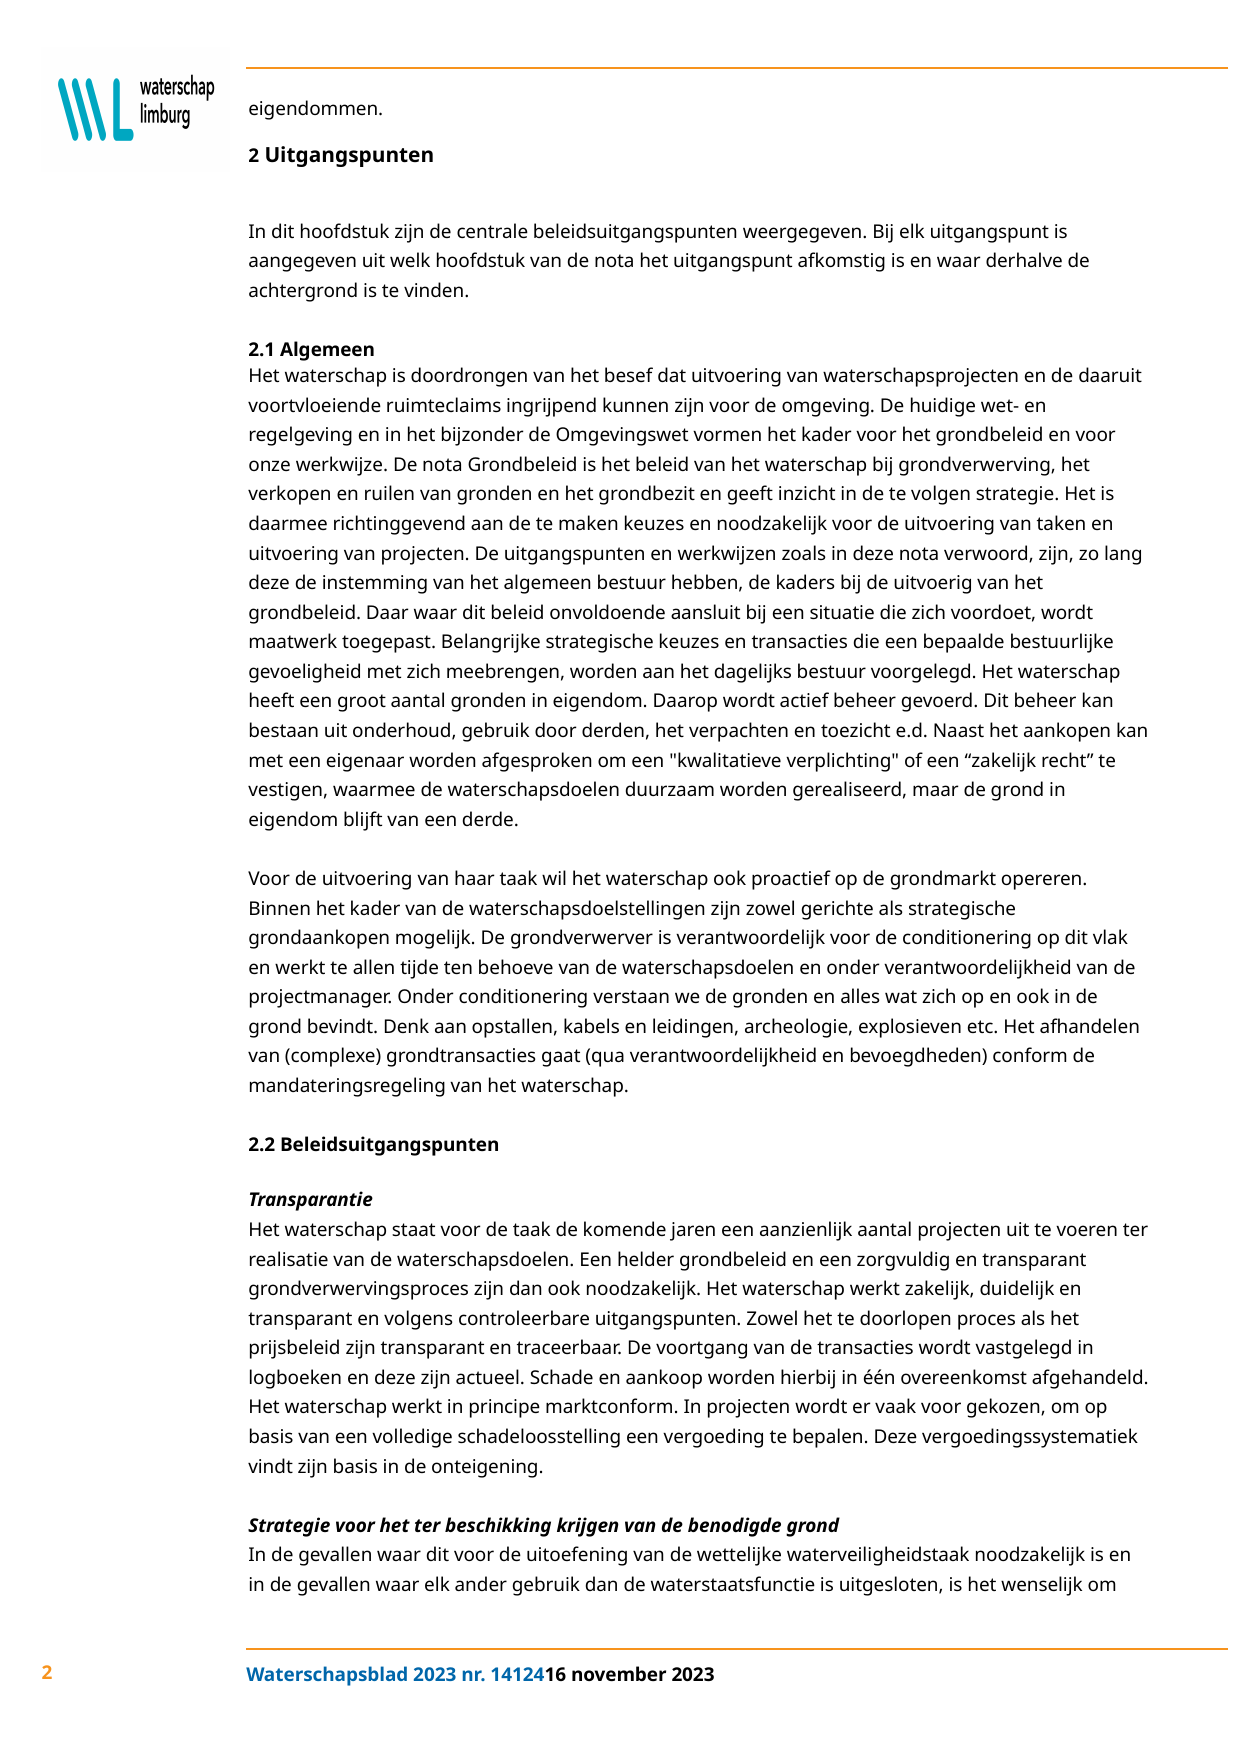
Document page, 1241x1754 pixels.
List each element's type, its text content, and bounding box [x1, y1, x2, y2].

text 2.1 Algemeen [248, 336, 1152, 362]
text eigendommen. [248, 95, 1152, 121]
text Het waterschap is doordrongen van het besef dat uitvoering van waterschapsprojecten en de daaruit voortvloeiende ruimteclaims ingrijpend kunnen zijn voor de omgeving. De huidige wet- en regelgeving en in het bijzonder de Omgevingswet vormen het kader voor het grondbeleid en voor onze werkwijze. De nota Grondbeleid is het beleid van het waterschap bij grondverwerving, het verkopen en ruilen van gronden en het grondbezit en geeft inzicht in de te volgen strategie. Het is daarmee richtinggevend aan de te maken keuzes en noodzakelijk voor de uitvoering van taken en uitvoering van projecten. De uitgangspunten en werkwijzen zoals in deze nota verwoord, zijn, zo lang deze de instemming van het algemeen bestuur hebben, de kaders bij de uitvoerig van het grondbeleid. Daar waar dit beleid onvoldoende aansluit bij een situatie die zich voordoet, wordt maatwerk toegepast. Belangrijke strategische keuzes en transacties die een bepaalde bestuurlijke gevoeligheid met zich meebrengen, worden aan het dagelijks bestuur voorgelegd. Het waterschap heeft een groot aantal gronden in eigendom. Daarop wordt actief beheer gevoerd. Dit beheer kan bestaan uit onderhoud, gebruik door derden, het verpachten en toezicht e.d. Naast het aankopen kan met een eigenaar worden afgesproken om een "kwalitatieve verplichting" of een “zakelijk recht” te vestigen, waarmee de waterschapsdoelen duurzaam worden gerealiseerd, maar de grond in eigendom blijft van een derde. [248, 362, 1152, 832]
text Transparantie [248, 1187, 1152, 1212]
text In de gevallen waar dit voor de uitoefening van de wettelijke waterveiligheidstaak noodzakelijk is en in de gevallen waar elk ander gebruik dan de waterstaatsfunctie is uitgesloten, is het wenselijk om [248, 1542, 1152, 1597]
text 2.2 Beleidsuitgangspunten [248, 1131, 1152, 1157]
text Het waterschap staat voor de taak de komende jaren een aanzienlijk aantal projecten uit te voeren ter realisatie van de waterschapsdoelen. Een helder grondbeleid en een zorgvuldig en transparant grondverwervingsproces zijn dan ook noodzakelijk. Het waterschap werkt zakelijk, duidelijk en transparant en volgens controleerbare uitgangspunten. Zowel het te doorlopen proces als het prijsbeleid zijn transparant en traceerbaar. De voortgang van de transacties wordt vastgelegd in logboeken en deze zijn actueel. Schade en aankoop worden hierbij in één overeenkomst afgehandeld. Het waterschap werkt in principe marktconform. In projecten wordt er vaak voor gekozen, om op basis van een volledige schadeloosstelling een vergoeding te bepalen. Deze vergoedingssystematiek vindt zijn basis in de onteigening. [248, 1216, 1152, 1479]
picture [41, 47, 231, 172]
text Voor de uitvoering van haar taak wil het waterschap ook proactief op de grondmarkt opereren. Binnen het kader van de waterschapsdoelstellingen zijn zowel gerichte als strategische grondaankopen mogelijk. De grondverwerver is verantwoordelijk voor de conditionering op dit vlak en werkt te allen tijde ten behoeve van de waterschapsdoelen en onder verantwoordelijkheid van de projectmanager. Onder conditionering verstaan we de gronden en alles wat zich op en ook in de grond bevindt. Denk aan opstallen, kabels en leidingen, archeologie, explosieven etc. Het afhandelen van (complexe) grondtransacties gaat (qua verantwoordelijkheid en bevoegdheden) conform de mandateringsregeling van het waterschap. [248, 865, 1152, 1098]
text 2 Uitgangspunten [248, 140, 1152, 169]
text In dit hoofdstuk zijn de centrale beleidsuitgangspunten weergegeven. Bij elk uitgangspunt is aangegeven uit welk hoofdstuk van de nota het uitgangspunt afkomstig is en waar derhalve de achtergrond is te vinden. [248, 218, 1152, 303]
text Strategie voor het ter beschikking krijgen van de benodigde grond [248, 1512, 1152, 1538]
